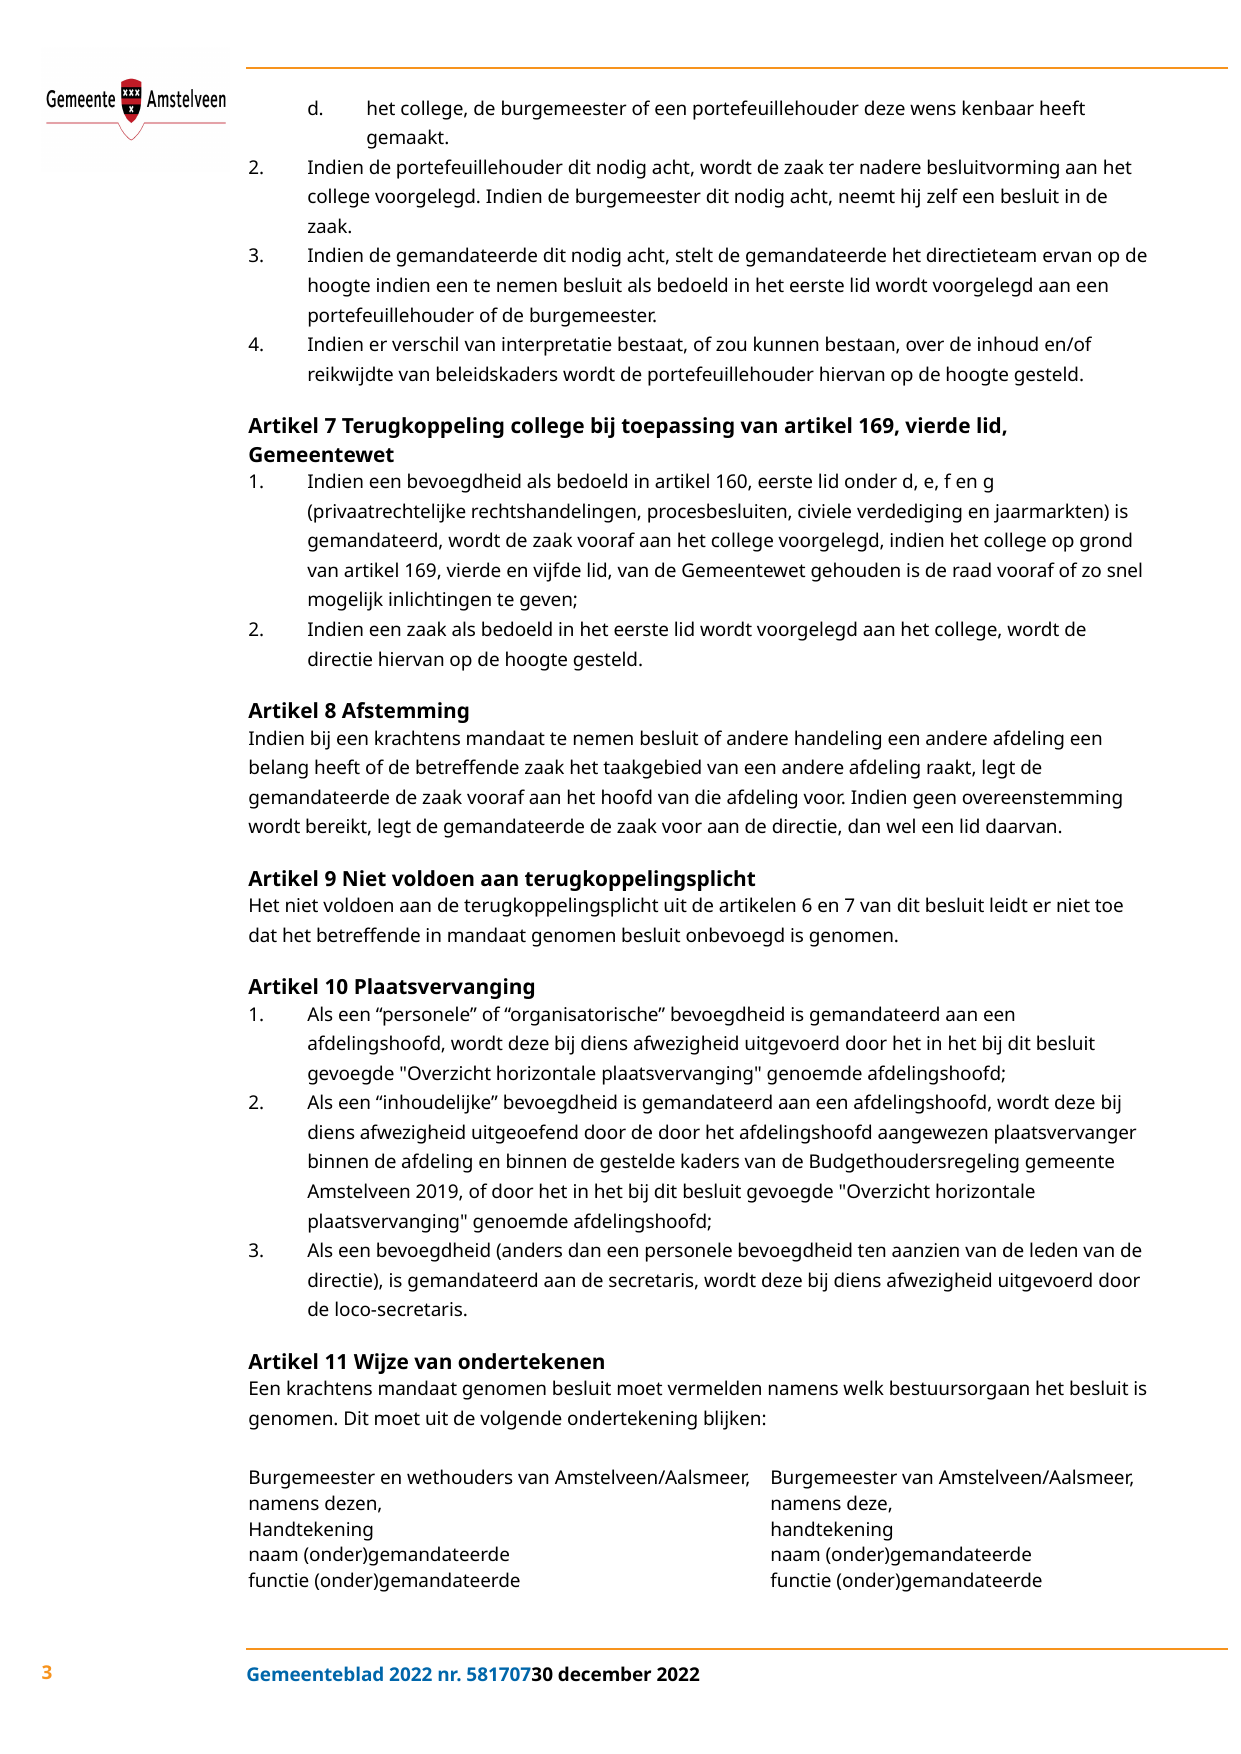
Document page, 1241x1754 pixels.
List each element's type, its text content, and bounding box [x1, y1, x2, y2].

list Als een bevoegdheid (anders dan een personele bevoegdheid ten aanzien van de leden van de directie), is gemandateerd aan de secretaris, wordt deze bij diens afwezigheid uitgevoerd door de loco-secretaris. [248, 1237, 1152, 1322]
text Artikel 11 Wijze van ondertekenen [248, 1347, 1152, 1375]
table_cell functie (onder)gemandateerde [770, 1567, 1152, 1593]
table_cell Handtekening [248, 1516, 770, 1541]
list Indien er verschil van interpretatie bestaat, of zou kunnen bestaan, over de inhoud en/of reikwijdte van beleidskaders wordt de portefeuillehouder hiervan op de hoogte gesteld. [248, 331, 1152, 387]
table_header Burgemeester van Amstelveen/Aalsmeer, [770, 1464, 1152, 1490]
text Artikel 7 Terugkoppeling college bij toepassing van artikel 169, vierde lid, Gemeentewet [248, 411, 1152, 468]
text Indien bij een krachtens mandaat te nemen besluit of andere handeling een andere afdeling een belang heeft of de betreffende zaak het taakgebied van een andere afdeling raakt, legt de gemandateerde de zaak vooraf aan het hoofd van die afdeling voor. Indien geen overeenstemming wordt bereikt, legt de gemandateerde de zaak voor aan de directie, dan wel een lid daarvan. [248, 725, 1152, 839]
list Indien de gemandateerde dit nodig acht, stelt de gemandateerde het directieteam ervan op de hoogte indien een te nemen besluit als bedoeld in het eerste lid wordt voorgelegd aan een portefeuillehouder of de burgemeester. [248, 243, 1152, 328]
list Indien de portefeuillehouder dit nodig acht, wordt de zaak ter nadere besluitvorming aan het college voorgelegd. Indien de burgemeester dit nodig acht, neemt hij zelf een besluit in de zaak. [248, 154, 1152, 239]
table_cell handtekening [770, 1516, 1152, 1541]
picture [41, 47, 231, 172]
text Artikel 8 Afstemming [248, 696, 1152, 725]
text Het niet voldoen aan de terugkoppelingsplicht uit de artikelen 6 en 7 van dit besluit leidt er niet toe dat het betreffende in mandaat genomen besluit onbevoegd is genomen. [248, 892, 1152, 948]
table_cell naam (onder)gemandateerde [770, 1541, 1152, 1567]
list Als een “personele” of “organisatorische” bevoegdheid is gemandateerd aan een afdelingshoofd, wordt deze bij diens afwezigheid uitgevoerd door het in het bij dit besluit gevoegde "Overzicht horizontale plaatsvervanging" genoemde afdelingshoofd; [248, 1001, 1152, 1086]
text Een krachtens mandaat genomen besluit moet vermelden namens welk bestuursorgaan het besluit is genomen. Dit moet uit de volgende ondertekening blijken: [248, 1375, 1152, 1431]
list Indien een bevoegdheid als bedoeld in artikel 160, eerste lid onder d, e, f en g (privaatrechtelijke rechtshandelingen, procesbesluiten, civiele verdediging en jaarmarkten) is gemandateerd, wordt de zaak vooraf aan het college voorgelegd, indien het college op grond van artikel 169, vierde en vijfde lid, van de Gemeentewet gehouden is de raad vooraf of zo snel mogelijk inlichtingen te geven; [248, 468, 1152, 612]
text Artikel 10 Plaatsvervanging [248, 972, 1152, 1001]
list het college, de burgemeester of een portefeuillehouder deze wens kenbaar heeft gemaakt. [307, 95, 1152, 150]
list Indien een zaak als bedoeld in het eerste lid wordt voorgelegd aan het college, wordt de directie hiervan op de hoogte gesteld. [248, 616, 1152, 672]
table_cell naam (onder)gemandateerde [248, 1541, 770, 1567]
table_cell functie (onder)gemandateerde [248, 1567, 770, 1593]
table_cell namens deze, [770, 1490, 1152, 1516]
text Artikel 9 Niet voldoen aan terugkoppelingsplicht [248, 864, 1152, 892]
table_cell namens dezen, [248, 1490, 770, 1516]
list Als een “inhoudelijke” bevoegdheid is gemandateerd aan een afdelingshoofd, wordt deze bij diens afwezigheid uitgeoefend door de door het afdelingshoofd aangewezen plaatsvervanger binnen de afdeling en binnen de gestelde kaders van de Budgethoudersregeling gemeente Amstelveen 2019, of door het in het bij dit besluit gevoegde "Overzicht horizontale plaatsvervanging" genoemde afdelingshoofd; [248, 1089, 1152, 1233]
table_header Burgemeester en wethouders van Amstelveen/Aalsmeer, [248, 1464, 770, 1490]
